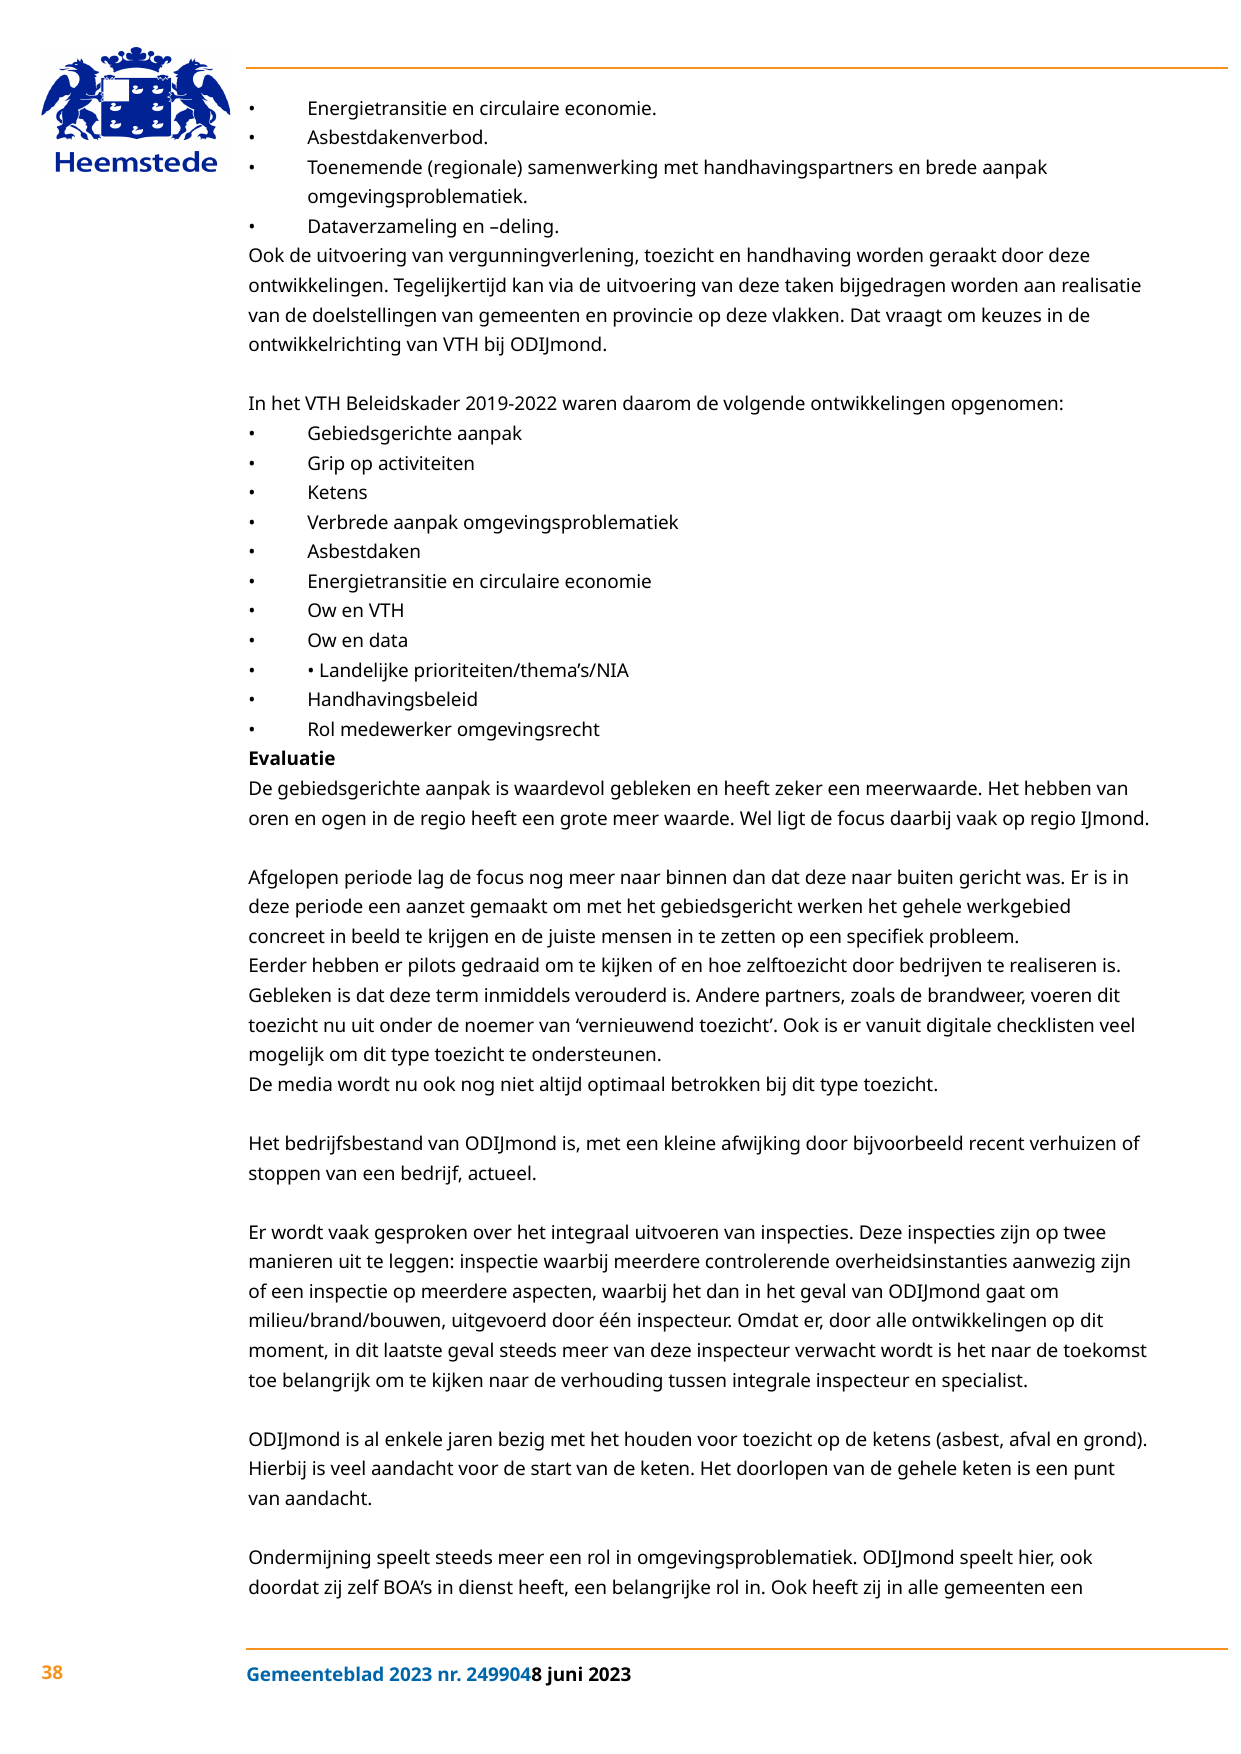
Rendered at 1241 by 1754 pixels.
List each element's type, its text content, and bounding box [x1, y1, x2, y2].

list Gebiedsgerichte aanpak [248, 420, 1152, 446]
text Ook de uitvoering van vergunningverlening, toezicht en handhaving worden geraakt door deze ontwikkelingen. Tegelijkertijd kan via de uitvoering van deze taken bijgedragen worden aan realisatie van de doelstellingen van gemeenten en provincie op deze vlakken. Dat vraagt om keuzes in de ontwikkelrichting van VTH bij ODIJmond. [248, 243, 1152, 357]
list Ow en data [248, 627, 1152, 653]
list • Landelijke prioriteiten/thema’s/NIA [248, 657, 1152, 683]
list Ketens [248, 479, 1152, 505]
text Eerder hebben er pilots gedraaid om te kijken of en hoe zelftoezicht door bedrijven te realiseren is. Gebleken is dat deze term inmiddels verouderd is. Andere partners, zoals de brandweer, voeren dit toezicht nu uit onder de noemer van ‘vernieuwend toezicht’. Ook is er vanuit digitale checklisten veel mogelijk om dit type toezicht te ondersteunen. [248, 953, 1152, 1067]
list Dataverzameling en –deling. [248, 213, 1152, 239]
list Verbrede aanpak omgevingsproblematiek [248, 509, 1152, 535]
text Afgelopen periode lag de focus nog meer naar binnen dan dat deze naar buiten gericht was. Er is in deze periode een aanzet gemaakt om met het gebiedsgericht werken het gehele werkgebied concreet in beeld te krijgen en de juiste mensen in te zetten op een specifiek probleem. [248, 864, 1152, 949]
list Toenemende (regionale) samenwerking met handhavingspartners en brede aanpak omgevingsproblematiek. [248, 154, 1152, 209]
list Asbestdakenverbod. [248, 124, 1152, 150]
text ODIJmond is al enkele jaren bezig met het houden voor toezicht op de ketens (asbest, afval en grond). Hierbij is veel aandacht voor de start van de keten. Het doorlopen van de gehele keten is een punt van aandacht. [248, 1426, 1152, 1511]
text De gebiedsgerichte aanpak is waardevol gebleken en heeft zeker een meerwaarde. Het hebben van oren en ogen in de regio heeft een grote meer­ waarde. Wel ligt de focus daarbij vaak op regio IJmond. [248, 775, 1152, 831]
text Evaluatie [248, 746, 1152, 771]
text Het bedrijfsbestand van ODIJmond is, met een kleine afwijking door bijvoorbeeld recent verhuizen of stoppen van een bedrijf, actueel. [248, 1130, 1152, 1186]
list Asbestdaken [248, 538, 1152, 564]
list Rol medewerker omgevingsrecht [248, 716, 1152, 742]
text De media wordt nu ook nog niet altijd optimaal betrokken bij dit type toezicht. [248, 1071, 1152, 1097]
picture [41, 47, 231, 172]
list Ow en VTH [248, 598, 1152, 623]
text Ondermijning speelt steeds meer een rol in omgevingsproblematiek. ODIJmond speelt hier, ook doordat zij zelf BOA’s in dienst heeft, een belangrijke rol in. Ook heeft zij in alle gemeenten een [248, 1544, 1152, 1600]
list Grip op activiteiten [248, 450, 1152, 476]
list Energietransitie en circulaire economie. [248, 95, 1152, 121]
text Er wordt vaak gesproken over het integraal uitvoeren van inspecties. Deze inspecties zijn op twee manieren uit te leggen: inspectie waarbij meerdere controlerende overheidsinstanties aanwezig zijn of een inspectie op meerdere aspecten, waarbij het dan in het geval van ODIJmond gaat om milieu/brand/bouwen, uitgevoerd door één inspecteur. Omdat er, door alle ontwikkelingen op dit moment, in dit laatste geval steeds meer van deze inspecteur verwacht wordt is het naar de toekomst toe belangrijk om te kijken naar de verhouding tussen integrale inspecteur en specialist. [248, 1219, 1152, 1393]
list Energietransitie en circulaire economie [248, 568, 1152, 594]
list Handhavingsbeleid [248, 686, 1152, 712]
text In het VTH Beleidskader 2019-2022 waren daarom de volgende ontwikkelingen opgenomen: [248, 391, 1152, 416]
